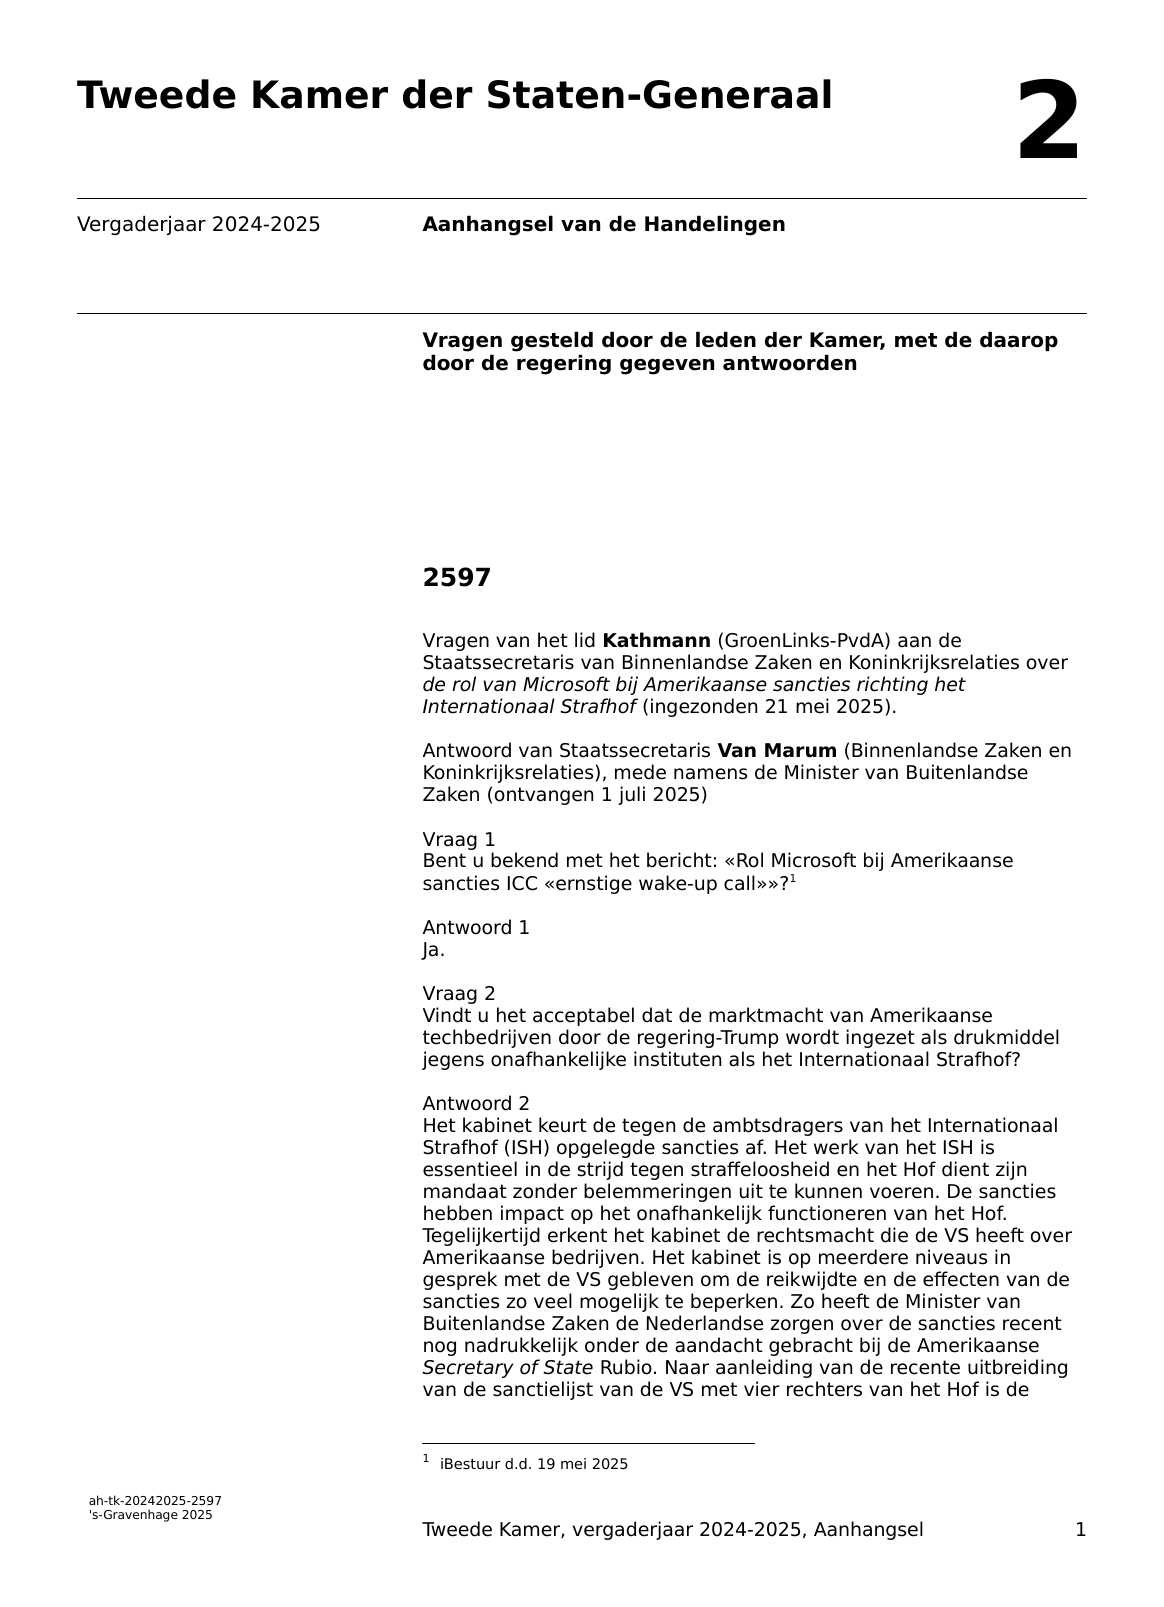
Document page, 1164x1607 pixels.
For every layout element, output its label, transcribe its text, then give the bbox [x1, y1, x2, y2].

text 2597 [422, 563, 1087, 592]
text Het kabinet keurt de tegen de ambtsdragers van het Internationaal Strafhof (ISH) opgelegde sancties af. Het werk van het ISH is essentieel in de strijd tegen straffeloosheid en het Hof dient zijn mandaat zonder belemmeringen uit te kunnen voeren. De sancties hebben impact op het onafhankelijk functioneren van het Hof. Tegelijkertijd erkent het kabinet de rechtsmacht die de VS heeft over Amerikaanse bedrijven. Het kabinet is op meerdere niveaus in gesprek met de VS gebleven om de reikwijdte en de effecten van de sancties zo veel mogelijk te beperken. Zo heeft de Minister van Buitenlandse Zaken de Nederlandse zorgen over de sancties recent nog nadrukkelijk onder de aandacht gebracht bij de Amerikaanse Secretary of State Rubio. Naar aanleiding van de recente uitbreiding van de sanctielijst van de VS met vier rechters van het Hof is de [422, 1115, 1087, 1401]
text Bent u bekend met het bericht: «Rol Microsoft bij Amerikaanse sancties ICC «ernstige wake-up call»»? [422, 850, 1087, 894]
text Vragen van het lid Kathmann (GroenLinks-PvdA) aan de Staatssecretaris van Binnenlandse Zaken en Koninkrijksrelaties over de rol van Microsoft bij Amerikaanse sancties richting het Internationaal Strafhof (ingezonden 21 mei 2025). [422, 630, 1087, 718]
table_cell [77, 314, 422, 375]
table_header Tweede Kamer der Staten-Generaal [77, 59, 886, 198]
table_cell Vergaderjaar 2024-2025 [77, 199, 422, 313]
text Antwoord 2 [422, 1093, 1087, 1115]
text ah-tk-20242025-2597 [88, 1494, 323, 1508]
text iBestuur d.d. 19 mei 2025 [422, 1452, 1087, 1474]
text 's-Gravenhage 2025 [88, 1508, 323, 1522]
text Ja. [422, 938, 1087, 961]
table_cell Vragen gesteld door de leden der Kamer, met de daarop door de regering gegeven antwoorden [422, 314, 1087, 375]
text Vraag 2 [422, 983, 1087, 1005]
table_cell Aanhangsel van de Handelingen [422, 199, 1087, 313]
table_header 2 [886, 59, 1087, 198]
text Vraag 1 [422, 828, 1087, 850]
text Antwoord van Staatssecretaris Van Marum (Binnenlandse Zaken en Koninkrijksrelaties), mede namens de Minister van Buitenlandse Zaken (ontvangen 1 juli 2025) [422, 740, 1087, 806]
text Antwoord 1 [422, 917, 1087, 938]
text Vindt u het acceptabel dat de marktmacht van Amerikaanse techbedrijven door de regering-Trump wordt ingezet als drukmiddel jegens onafhankelijke instituten als het Internationaal Strafhof? [422, 1005, 1087, 1071]
